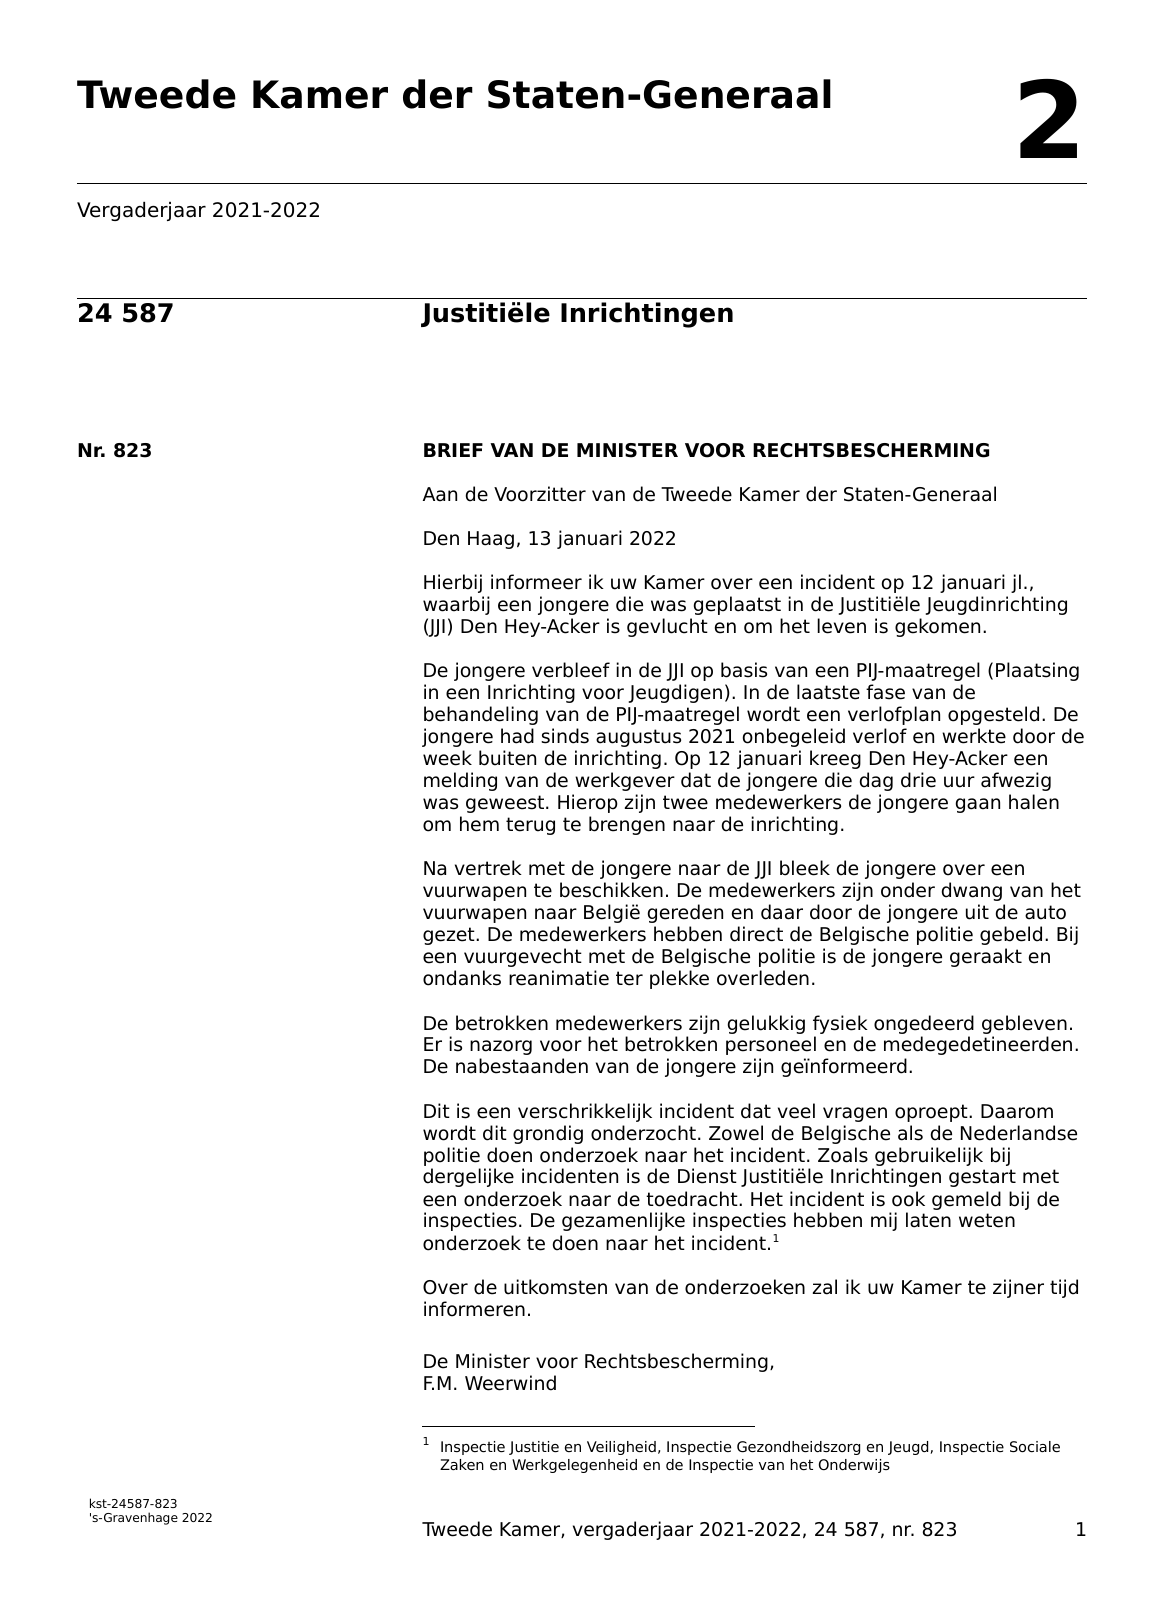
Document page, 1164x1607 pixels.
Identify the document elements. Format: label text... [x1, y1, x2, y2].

text De jongere verbleef in de JJI op basis van een PIJ-maatregel (Plaatsing in een Inrichting voor Jeugdigen). In de laatste fase van de behandeling van de PIJ-maatregel wordt een verlofplan opgesteld. De jongere had sinds augustus 2021 onbegeleid verlof en werkte door de week buiten de inrichting. Op 12 januari kreeg Den Hey-Acker een melding van de werkgever dat de jongere die dag drie uur afwezig was geweest. Hierop zijn twee medewerkers de jongere gaan halen om hem terug te brengen naar de inrichting. [422, 660, 1087, 836]
text De Minister voor Rechtsbescherming, F.M. Weerwind [422, 1351, 1087, 1394]
text Aan de Voorzitter van de Tweede Kamer der Staten-Generaal [422, 484, 1087, 506]
subtitle 24 587 Justitiële Inrichtingen [77, 299, 1087, 329]
table_header 2 [886, 59, 1087, 183]
text Over de uitkomsten van de onderzoeken zal ik uw Kamer te zijner tijd informeren. [422, 1277, 1087, 1321]
text Dit is een verschrikkelijk incident dat veel vragen oproept. Daarom wordt dit grondig onderzocht. Zowel de Belgische als de Nederlandse politie doen onderzoek naar het incident. Zoals gebruikelijk bij dergelijke incidenten is de Dienst Justitiële Inrichtingen gestart met een onderzoek naar de toedracht. Het incident is ook gemeld bij de inspecties. De gezamenlijke inspecties hebben mij laten weten onderzoek te doen naar het incident. [422, 1101, 1087, 1254]
text Den Haag, 13 januari 2022 [422, 528, 1087, 550]
text kst-24587-823 [88, 1497, 323, 1511]
text Inspectie Justitie en Veiligheid, Inspectie Gezondheidszorg en Jeugd, Inspectie Sociale Zaken en Werkgelegenheid en de Inspectie van het Onderwijs [422, 1435, 1087, 1474]
text De betrokken medewerkers zijn gelukkig fysiek ongedeerd gebleven. Er is nazorg voor het betrokken personeel en de medegedetineerden. De nabestaanden van de jongere zijn geïnformeerd. [422, 1012, 1087, 1078]
subtitle Nr. 823 BRIEF VAN DE MINISTER VOOR RECHTSBESCHERMING [77, 440, 1087, 462]
table_header Tweede Kamer der Staten-Generaal [77, 59, 886, 183]
text Hierbij informeer ik uw Kamer over een incident op 12 januari jl., waarbij een jongere die was geplaatst in de Justitiële Jeugdinrichting (JJI) Den Hey-Acker is gevlucht en om het leven is gekomen. [422, 572, 1087, 638]
text 's-Gravenhage 2022 [88, 1511, 323, 1525]
table_cell Vergaderjaar 2021-2022 [77, 184, 1087, 298]
text Na vertrek met de jongere naar de JJI bleek de jongere over een vuurwapen te beschikken. De medewerkers zijn onder dwang van het vuurwapen naar België gereden en daar door de jongere uit de auto gezet. De medewerkers hebben direct de Belgische politie gebeld. Bij een vuurgevecht met de Belgische politie is de jongere geraakt en ondanks reanimatie ter plekke overleden. [422, 858, 1087, 990]
